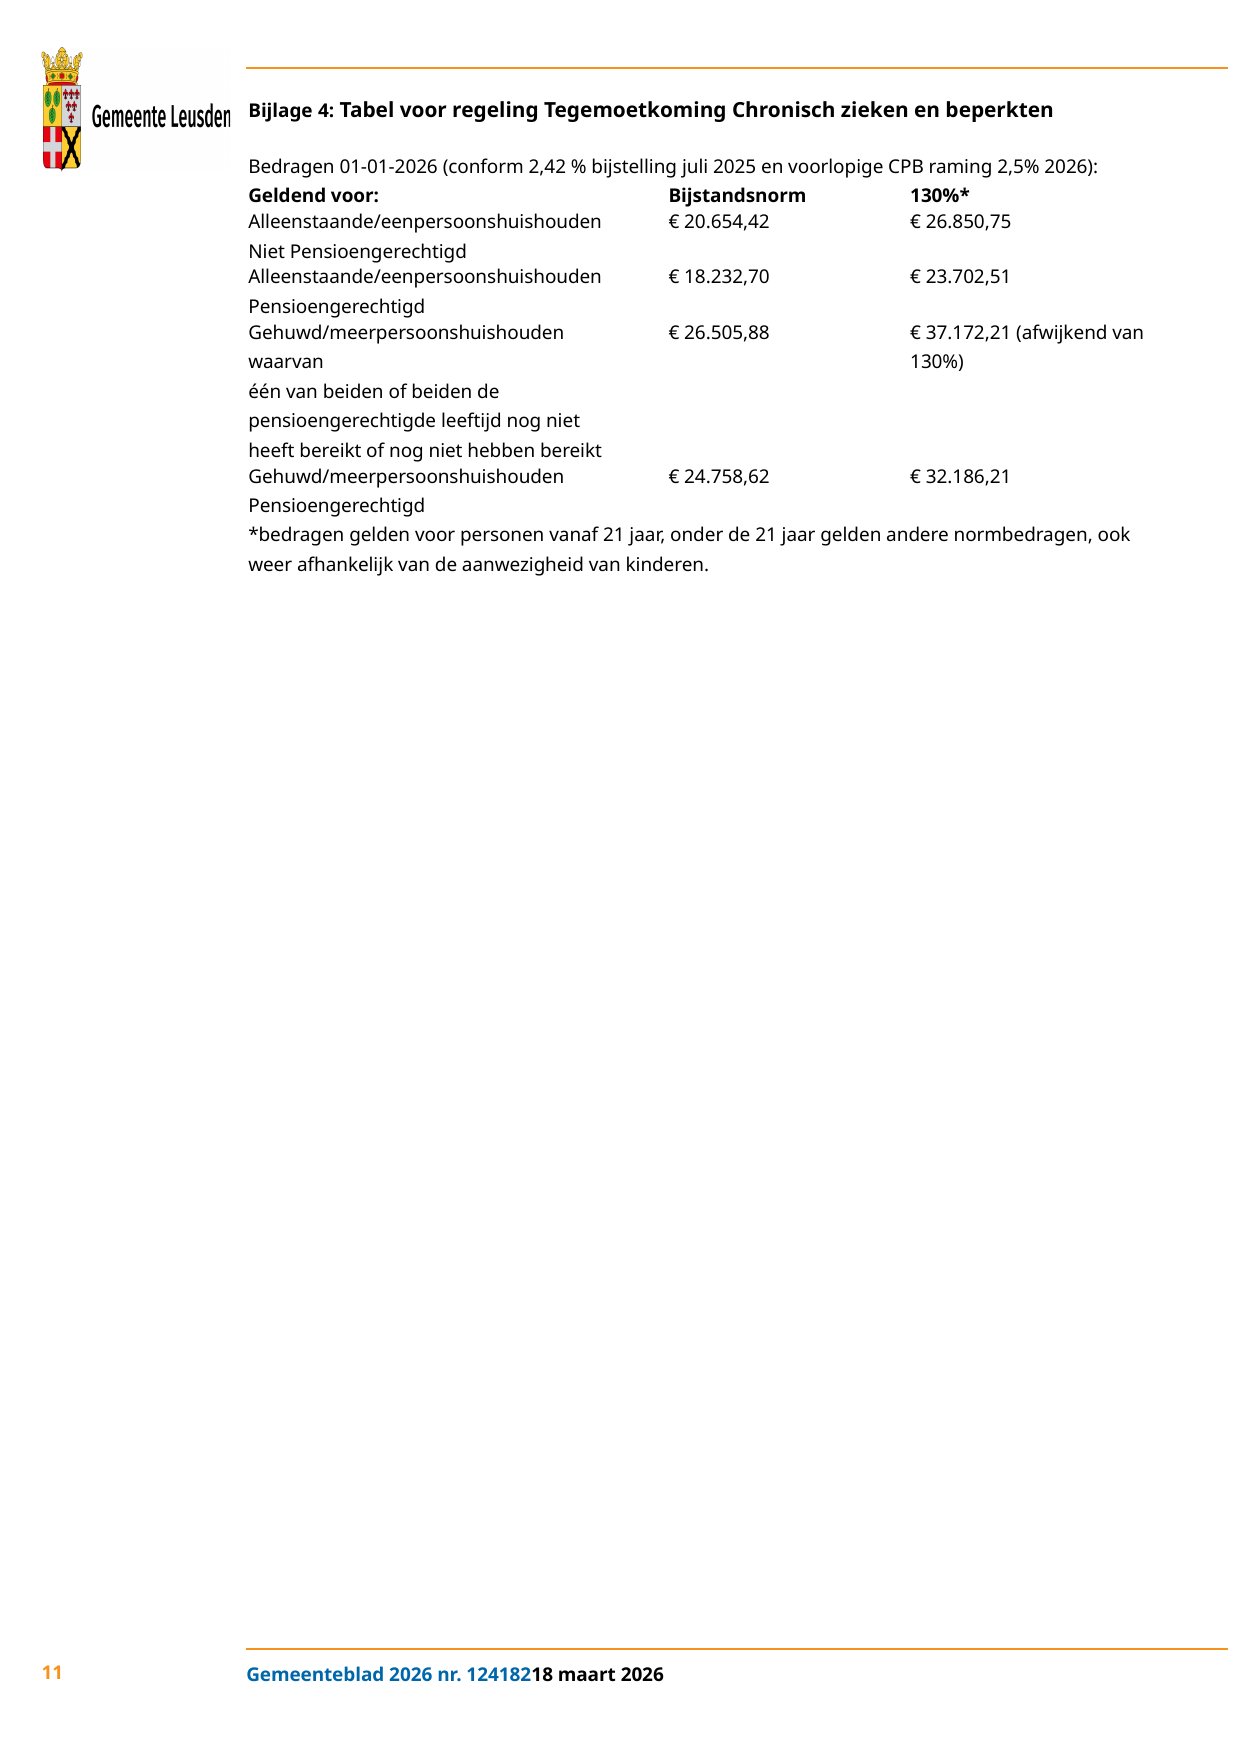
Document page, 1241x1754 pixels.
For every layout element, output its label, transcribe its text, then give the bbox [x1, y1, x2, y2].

text Bijlage 4: Tabel voor regeling Tegemoetkoming Chronisch zieken en beperkten [248, 95, 1152, 123]
table_cell € 26.505,88 [668, 319, 910, 463]
table_header Bijstandsnorm [668, 183, 910, 208]
table_cell Alleenstaande/eenpersoonshuishouden Pensioengerechtigd [248, 264, 668, 319]
text *bedragen gelden voor personen vanaf 21 jaar, onder de 21 jaar gelden andere normbedragen, ook weer afhankelijk van de aanwezigheid van kinderen. [248, 522, 1152, 577]
table_cell € 37.172,21 (afwijkend van 130%) [910, 319, 1152, 463]
table_cell Gehuwd/meerpersoonshuishouden waarvan één van beiden of beiden de pensioengerechtigde leeftijd nog niet heeft bereikt of nog niet hebben bereikt [248, 319, 668, 463]
text Bedragen 01-01-2026 (conform 2,42 % bijstelling juli 2025 en voorlopige CPB raming 2,5% 2026): [248, 153, 1152, 179]
table_cell € 23.702,51 [910, 264, 1152, 319]
table_header 130%* [910, 183, 1152, 208]
picture [41, 47, 231, 172]
table_cell € 20.654,42 [668, 208, 910, 264]
table_cell Alleenstaande/eenpersoonshuishouden Niet Pensioengerechtigd [248, 208, 668, 264]
table_header Geldend voor: [248, 183, 668, 208]
table_cell € 18.232,70 [668, 264, 910, 319]
table_cell € 26.850,75 [910, 208, 1152, 264]
table_cell € 24.758,62 [668, 463, 910, 518]
table_cell € 32.186,21 [910, 463, 1152, 518]
table_cell Gehuwd/meerpersoonshuishouden Pensioengerechtigd [248, 463, 668, 518]
